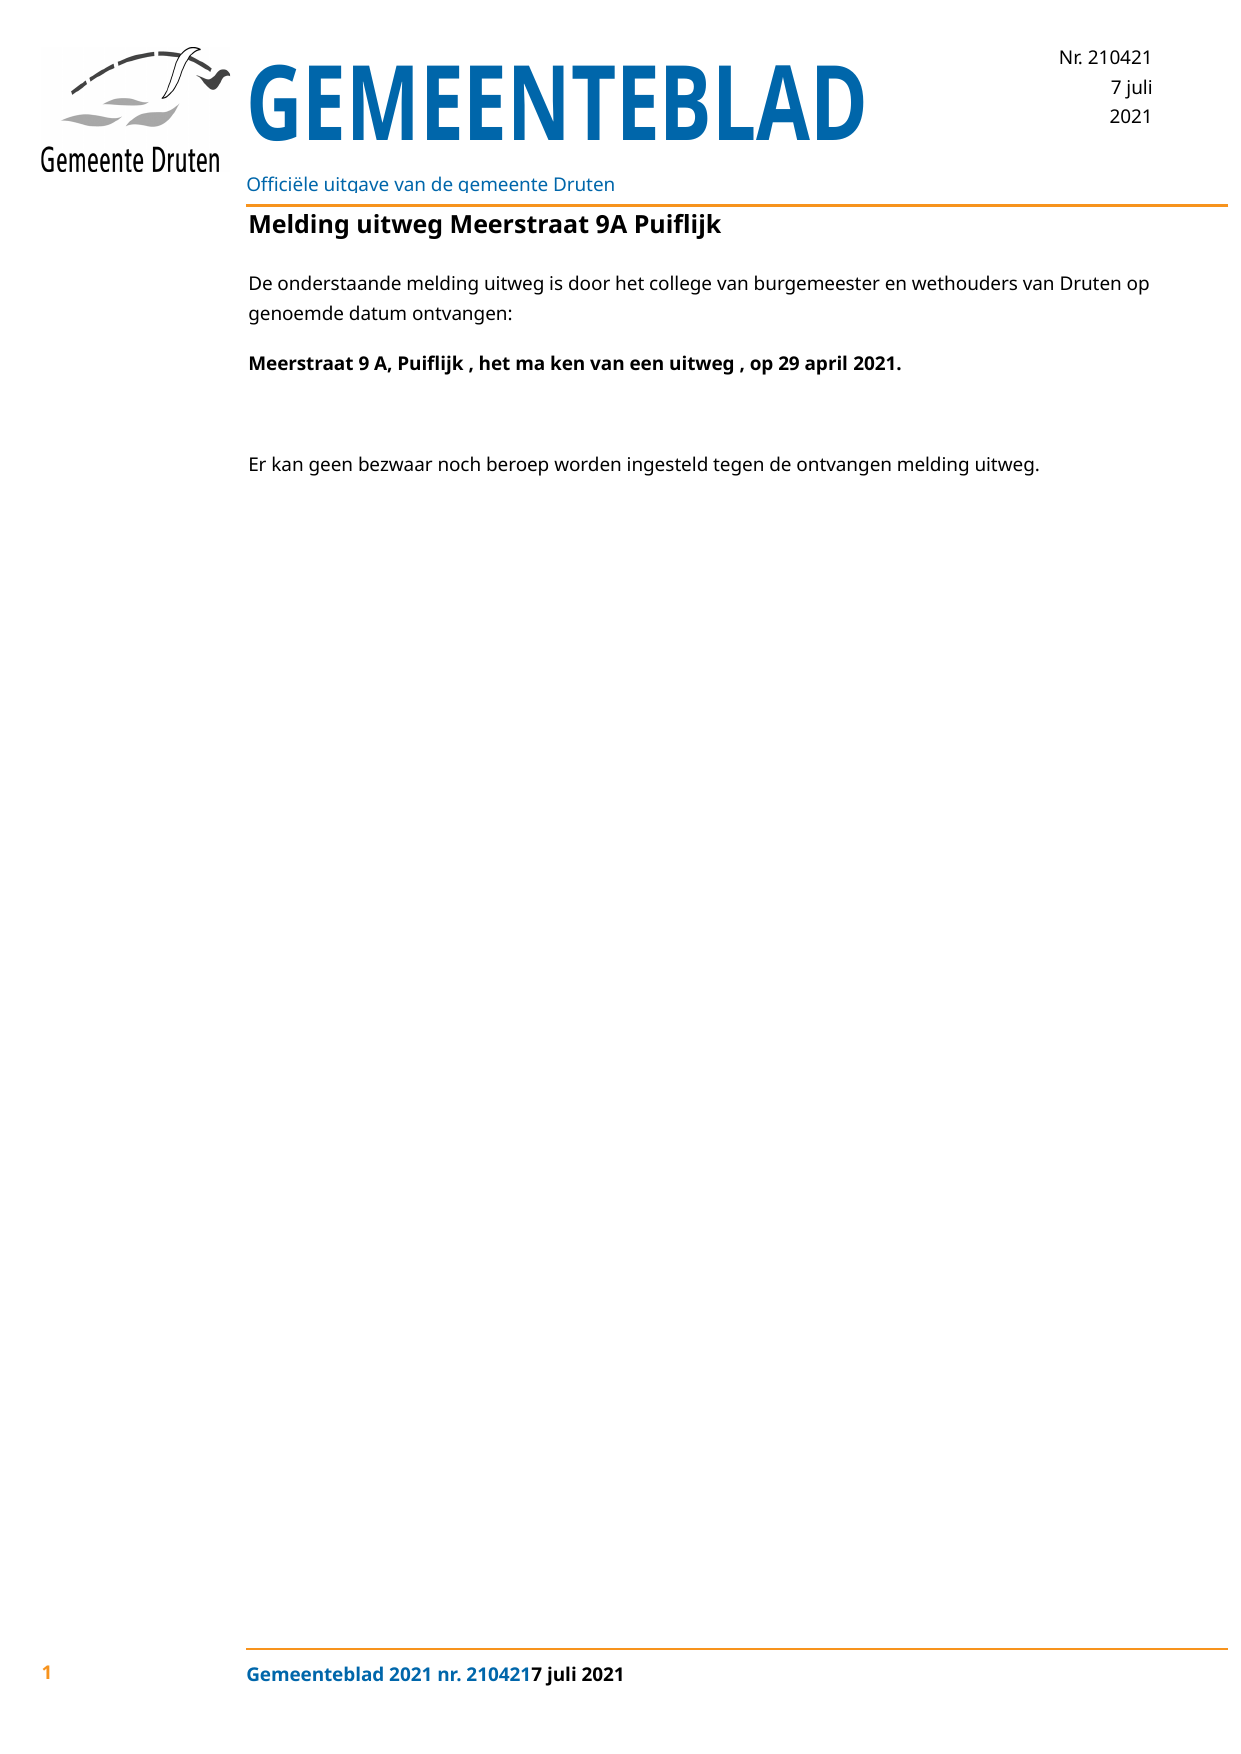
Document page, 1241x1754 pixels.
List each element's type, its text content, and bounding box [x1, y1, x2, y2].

text Melding uitweg Meerstraat 9A Puiflijk [248, 207, 1152, 241]
text Er kan geen bezwaar noch beroep worden ingesteld tegen de ontvangen melding uitweg. [248, 451, 1152, 477]
picture [41, 47, 231, 172]
text Meerstraat 9 A, Puiflijk , het ma ken van een uitweg , op 29 april 2021. [248, 350, 1152, 376]
text De onderstaande melding uitweg is door het college van burgemeester en wethouders van Druten op genoemde datum ontvangen: [248, 270, 1152, 326]
